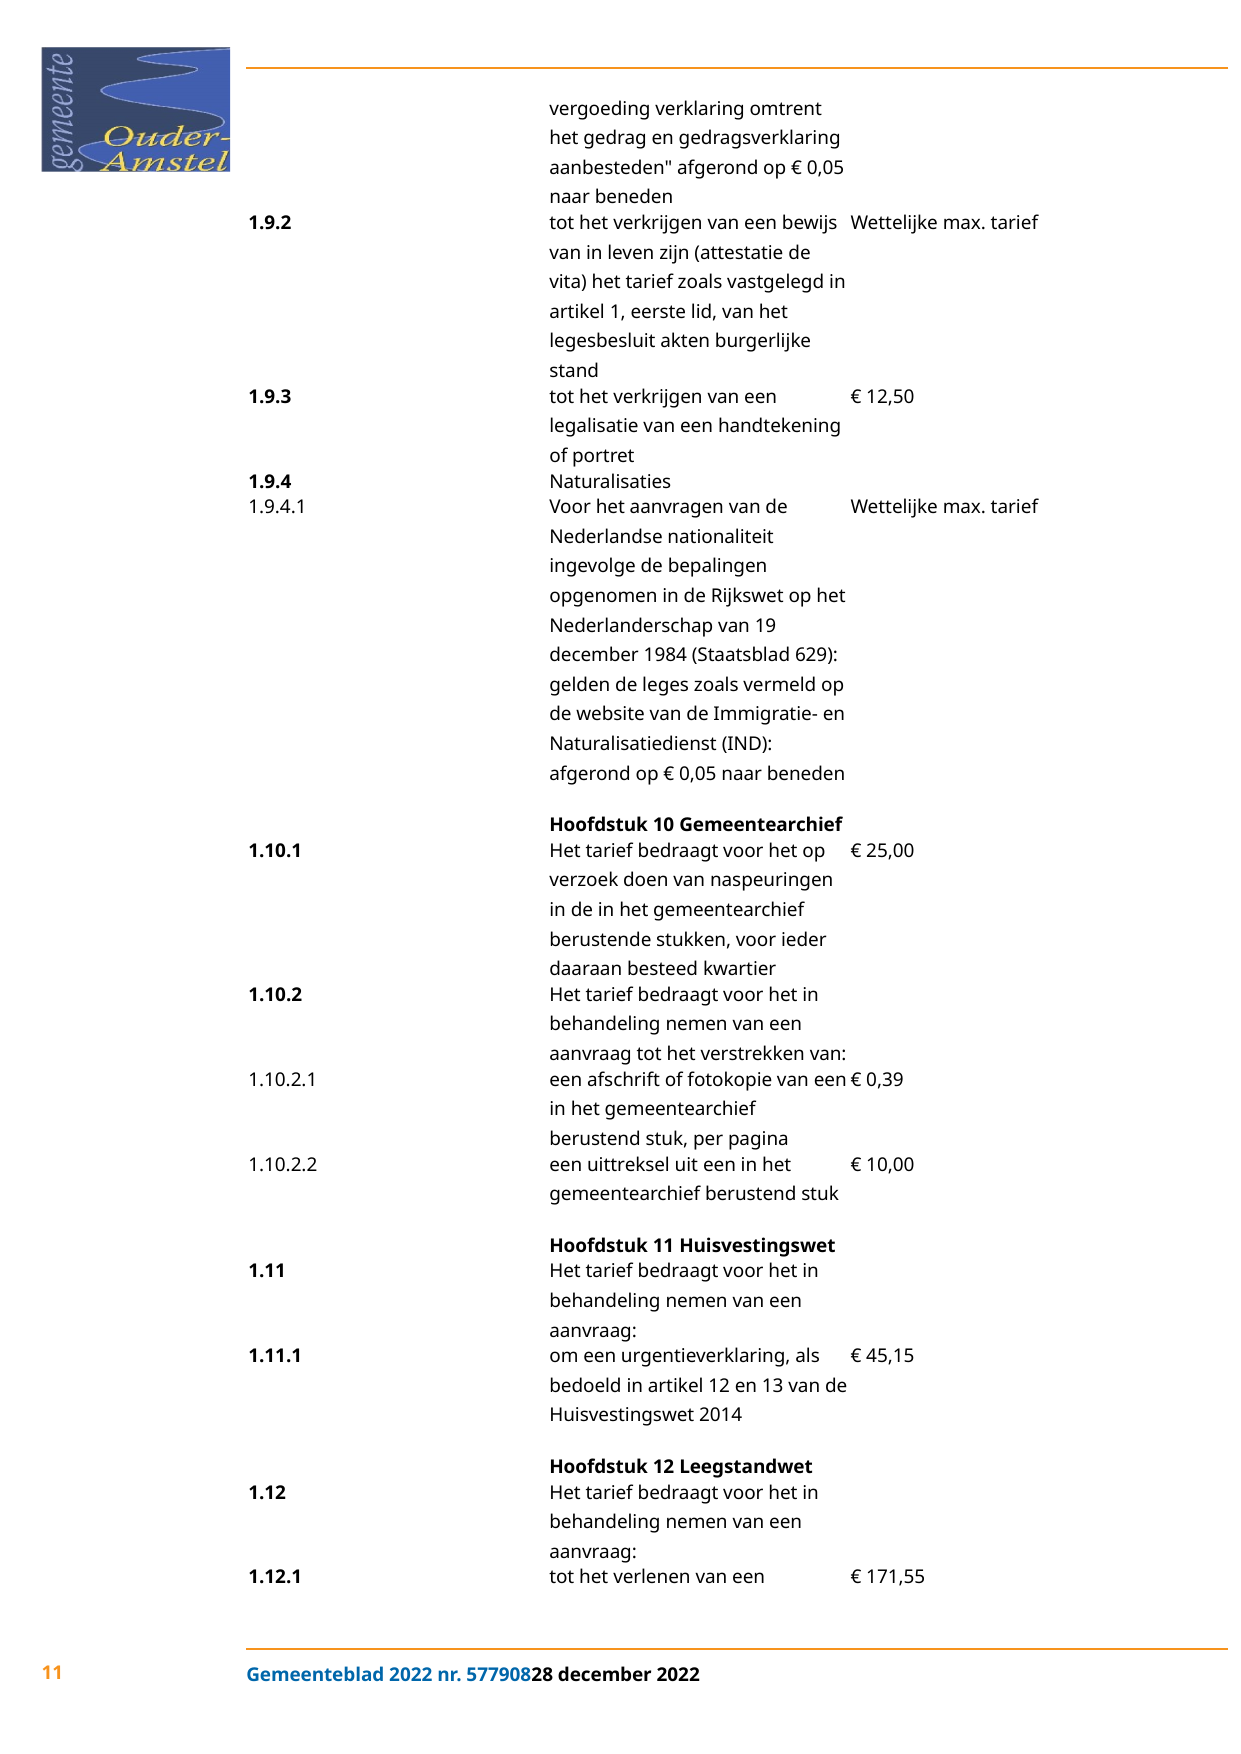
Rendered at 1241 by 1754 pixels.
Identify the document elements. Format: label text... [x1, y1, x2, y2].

table_cell [248, 1428, 549, 1453]
table_cell € 12,50 [850, 383, 1152, 468]
table_cell 1.10.2 [248, 981, 549, 1066]
table_cell [850, 811, 1152, 837]
table_cell vergoeding verklaring omtrent het gedrag en gedragsverklaring aanbesteden" afgerond op € 0,05 naar beneden [549, 95, 850, 209]
table_cell Naturalisaties [549, 468, 850, 493]
table_cell [850, 1258, 1152, 1342]
table_cell [549, 1428, 850, 1453]
table_cell [850, 1206, 1152, 1232]
table_cell [549, 786, 850, 811]
picture [41, 47, 231, 172]
table_cell Het tarief bedraagt voor het in behandeling nemen van een aanvraag: [549, 1479, 850, 1564]
table_cell 1.11.1 [248, 1343, 549, 1427]
table_cell 1.10.1 [248, 837, 549, 981]
table_cell 1.10.2.1 [248, 1066, 549, 1151]
table_cell Het tarief bedraagt voor het in behandeling nemen van een aanvraag: [549, 1258, 850, 1342]
table_cell [850, 1479, 1152, 1564]
table_cell € 171,55 [850, 1564, 1152, 1589]
table_cell 1.12 [248, 1479, 549, 1564]
table_cell € 25,00 [850, 837, 1152, 981]
table_cell [248, 1232, 549, 1258]
table_cell Hoofdstuk 10 Gemeentearchief [549, 811, 850, 837]
table_cell een uittreksel uit een in het gemeentearchief berustend stuk [549, 1151, 850, 1206]
table_cell 1.9.4.1 [248, 494, 549, 786]
table_cell Hoofdstuk 11 Huisvestingswet [549, 1232, 850, 1258]
table_cell [549, 1206, 850, 1232]
table_cell € 45,15 [850, 1343, 1152, 1427]
table_cell [850, 1232, 1152, 1258]
table_cell [850, 786, 1152, 811]
table_cell 1.12.1 [248, 1564, 549, 1589]
table_cell [850, 1428, 1152, 1453]
table_cell [850, 95, 1152, 209]
table_cell Voor het aanvragen van de Nederlandse nationaliteit ingevolge de bepalingen opgenomen in de Rijkswet op het Nederlanderschap van 19 december 1984 (Staatsblad 629): gelden de leges zoals vermeld op de website van de Immigratie- en Naturalisatiedienst (IND): afgerond op € 0,05 naar beneden [549, 494, 850, 786]
table_cell Wettelijke max. tarief [850, 494, 1152, 786]
table_cell 1.11 [248, 1258, 549, 1342]
table_cell [248, 1206, 549, 1232]
table_cell tot het verlenen van een [549, 1564, 850, 1589]
table_cell Wettelijke max. tarief [850, 209, 1152, 383]
table_cell [248, 811, 549, 837]
table_cell om een urgentieverklaring, als bedoeld in artikel 12 en 13 van de Huisvestingswet 2014 [549, 1343, 850, 1427]
table_cell [248, 786, 549, 811]
table_cell Hoofdstuk 12 Leegstandwet [549, 1453, 850, 1479]
table_cell Het tarief bedraagt voor het op verzoek doen van naspeuringen in de in het gemeentearchief berustende stukken, voor ieder daaraan besteed kwartier [549, 837, 850, 981]
table_cell 1.9.3 [248, 383, 549, 468]
table_cell 1.9.4 [248, 468, 549, 493]
table_cell Het tarief bedraagt voor het in behandeling nemen van een aanvraag tot het verstrekken van: [549, 981, 850, 1066]
table_cell tot het verkrijgen van een bewijs van in leven zijn (attestatie de vita) het tarief zoals vastgelegd in artikel 1, eerste lid, van het legesbesluit akten burgerlijke stand [549, 209, 850, 383]
table_cell [850, 981, 1152, 1066]
table_cell een afschrift of fotokopie van een in het gemeentearchief berustend stuk, per pagina [549, 1066, 850, 1151]
table_cell tot het verkrijgen van een legalisatie van een handtekening of portret [549, 383, 850, 468]
table_cell [850, 1453, 1152, 1479]
table_cell € 0,39 [850, 1066, 1152, 1151]
table_cell [850, 468, 1152, 493]
table_cell 1.9.2 [248, 209, 549, 383]
table_cell € 10,00 [850, 1151, 1152, 1206]
table_cell 1.10.2.2 [248, 1151, 549, 1206]
table_cell [248, 1453, 549, 1479]
table_cell [248, 95, 549, 209]
